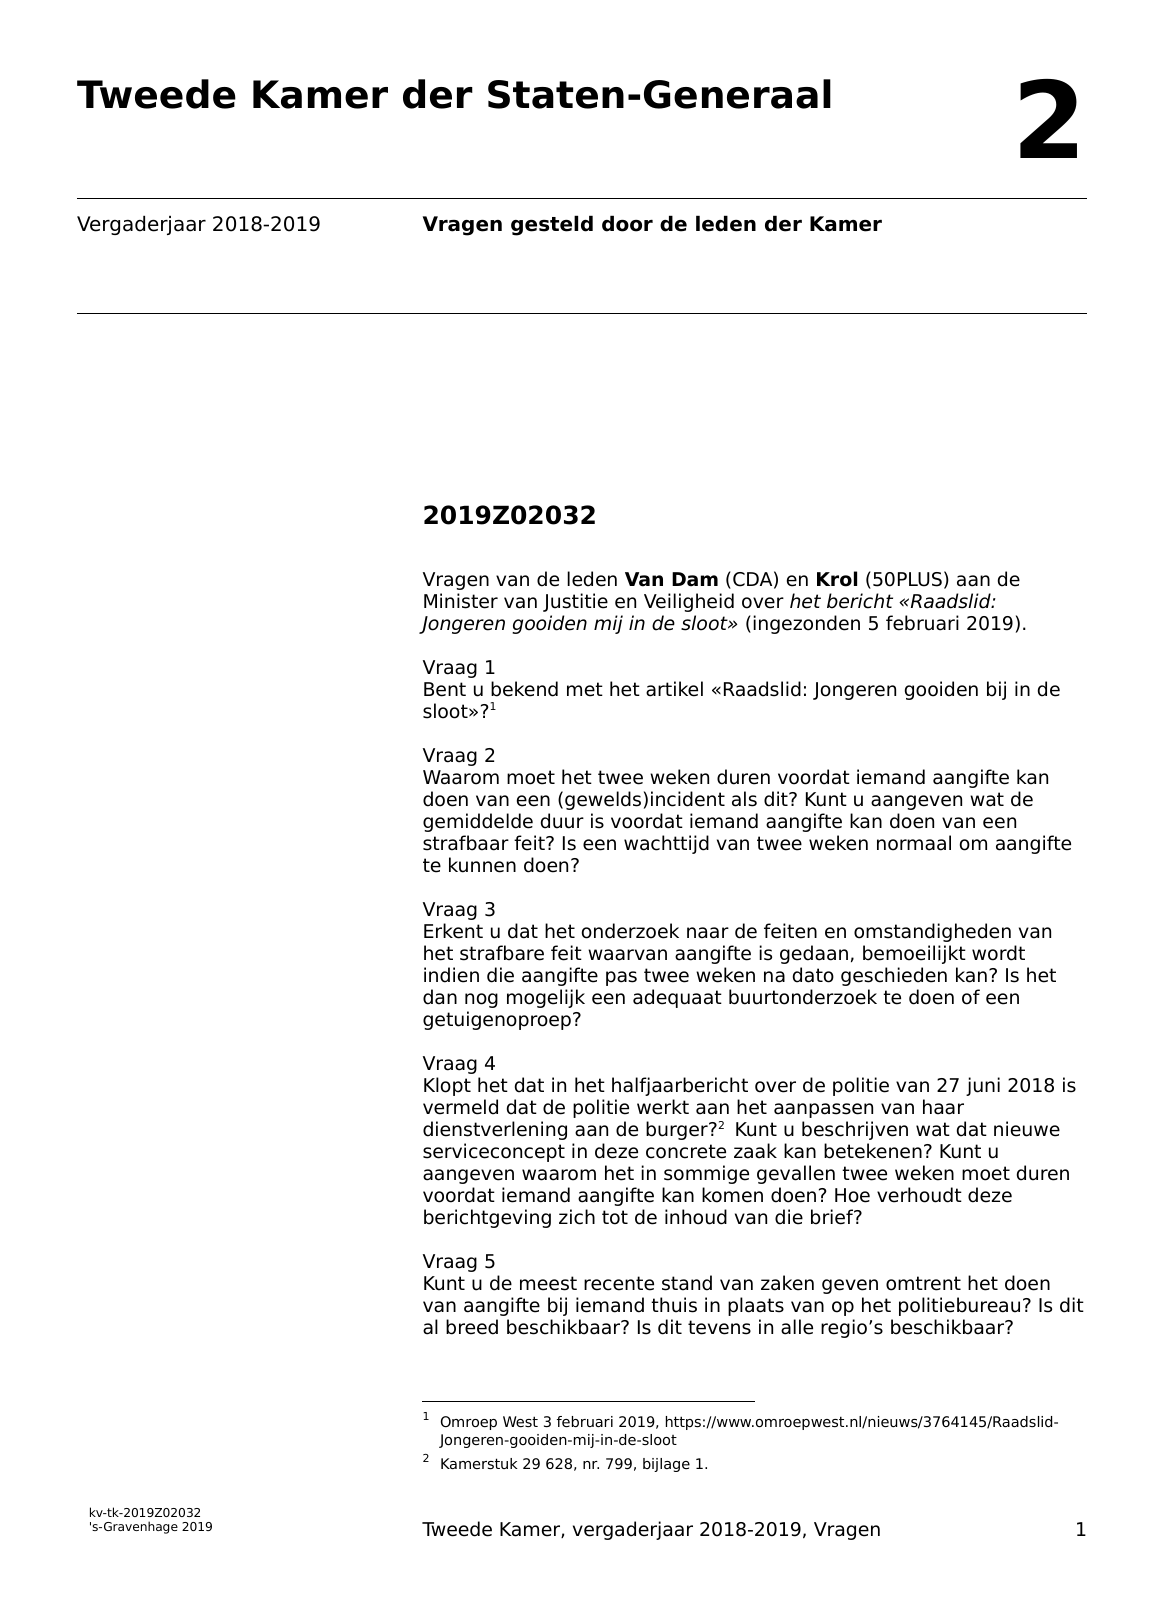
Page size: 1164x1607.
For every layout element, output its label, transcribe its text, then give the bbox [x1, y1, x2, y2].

text Vraag 4 [422, 1053, 1087, 1075]
text Vraag 3 [422, 899, 1087, 921]
text 's-Gravenhage 2019 [88, 1520, 323, 1534]
text Bent u bekend met het artikel «Raadslid: Jongeren gooiden bij in de sloot»? [422, 679, 1087, 723]
text Vraag 1 [422, 657, 1087, 679]
text Erkent u dat het onderzoek naar de feiten en omstandigheden van het strafbare feit waarvan aangifte is gedaan, bemoeilijkt wordt indien die aangifte pas twee weken na dato geschieden kan? Is het dan nog mogelijk een adequaat buurtonderzoek te doen of een getuigenoproep? [422, 921, 1087, 1031]
text kv-tk-2019Z02032 [88, 1506, 323, 1520]
text Vragen van de leden Van Dam (CDA) en Krol (50PLUS) aan de Minister van Justitie en Veiligheid over het bericht «Raadslid: Jongeren gooiden mij in de sloot» (ingezonden 5 februari 2019). [422, 569, 1087, 635]
text 2019Z02032 [422, 501, 1087, 531]
table_cell Vragen gesteld door de leden der Kamer [422, 199, 1087, 313]
text Omroep West 3 februari 2019, https://www.omroepwest.nl/nieuws/3764145/Raadslid-Jongeren-gooiden-mij-in-de-sloot [422, 1410, 1087, 1449]
table_header 2 [886, 59, 1087, 198]
text Waarom moet het twee weken duren voordat iemand aangifte kan doen van een (gewelds)incident als dit? Kunt u aangeven wat de gemiddelde duur is voordat iemand aangifte kan doen van een strafbaar feit? Is een wachttijd van twee weken normaal om aangifte te kunnen doen? [422, 767, 1087, 877]
text Vraag 5 [422, 1251, 1087, 1273]
text Klopt het dat in het halfjaarbericht over de politie van 27 juni 2018 is vermeld dat de politie werkt aan het aanpassen van haar dienstverlening aan de burger? Kunt u beschrijven wat dat nieuwe serviceconcept in deze concrete zaak kan betekenen? Kunt u aangeven waarom het in sommige gevallen twee weken moet duren voordat iemand aangifte kan komen doen? Hoe verhoudt deze berichtgeving zich tot de inhoud van die brief? [422, 1075, 1087, 1229]
table_header Tweede Kamer der Staten-Generaal [77, 59, 886, 198]
text Kamerstuk 29 628, nr. 799, bijlage 1. [422, 1452, 1087, 1474]
table_cell Vergaderjaar 2018-2019 [77, 199, 422, 313]
text Kunt u de meest recente stand van zaken geven omtrent het doen van aangifte bij iemand thuis in plaats van op het politiebureau? Is dit al breed beschikbaar? Is dit tevens in alle regio’s beschikbaar? [422, 1273, 1087, 1339]
text Vraag 2 [422, 745, 1087, 767]
